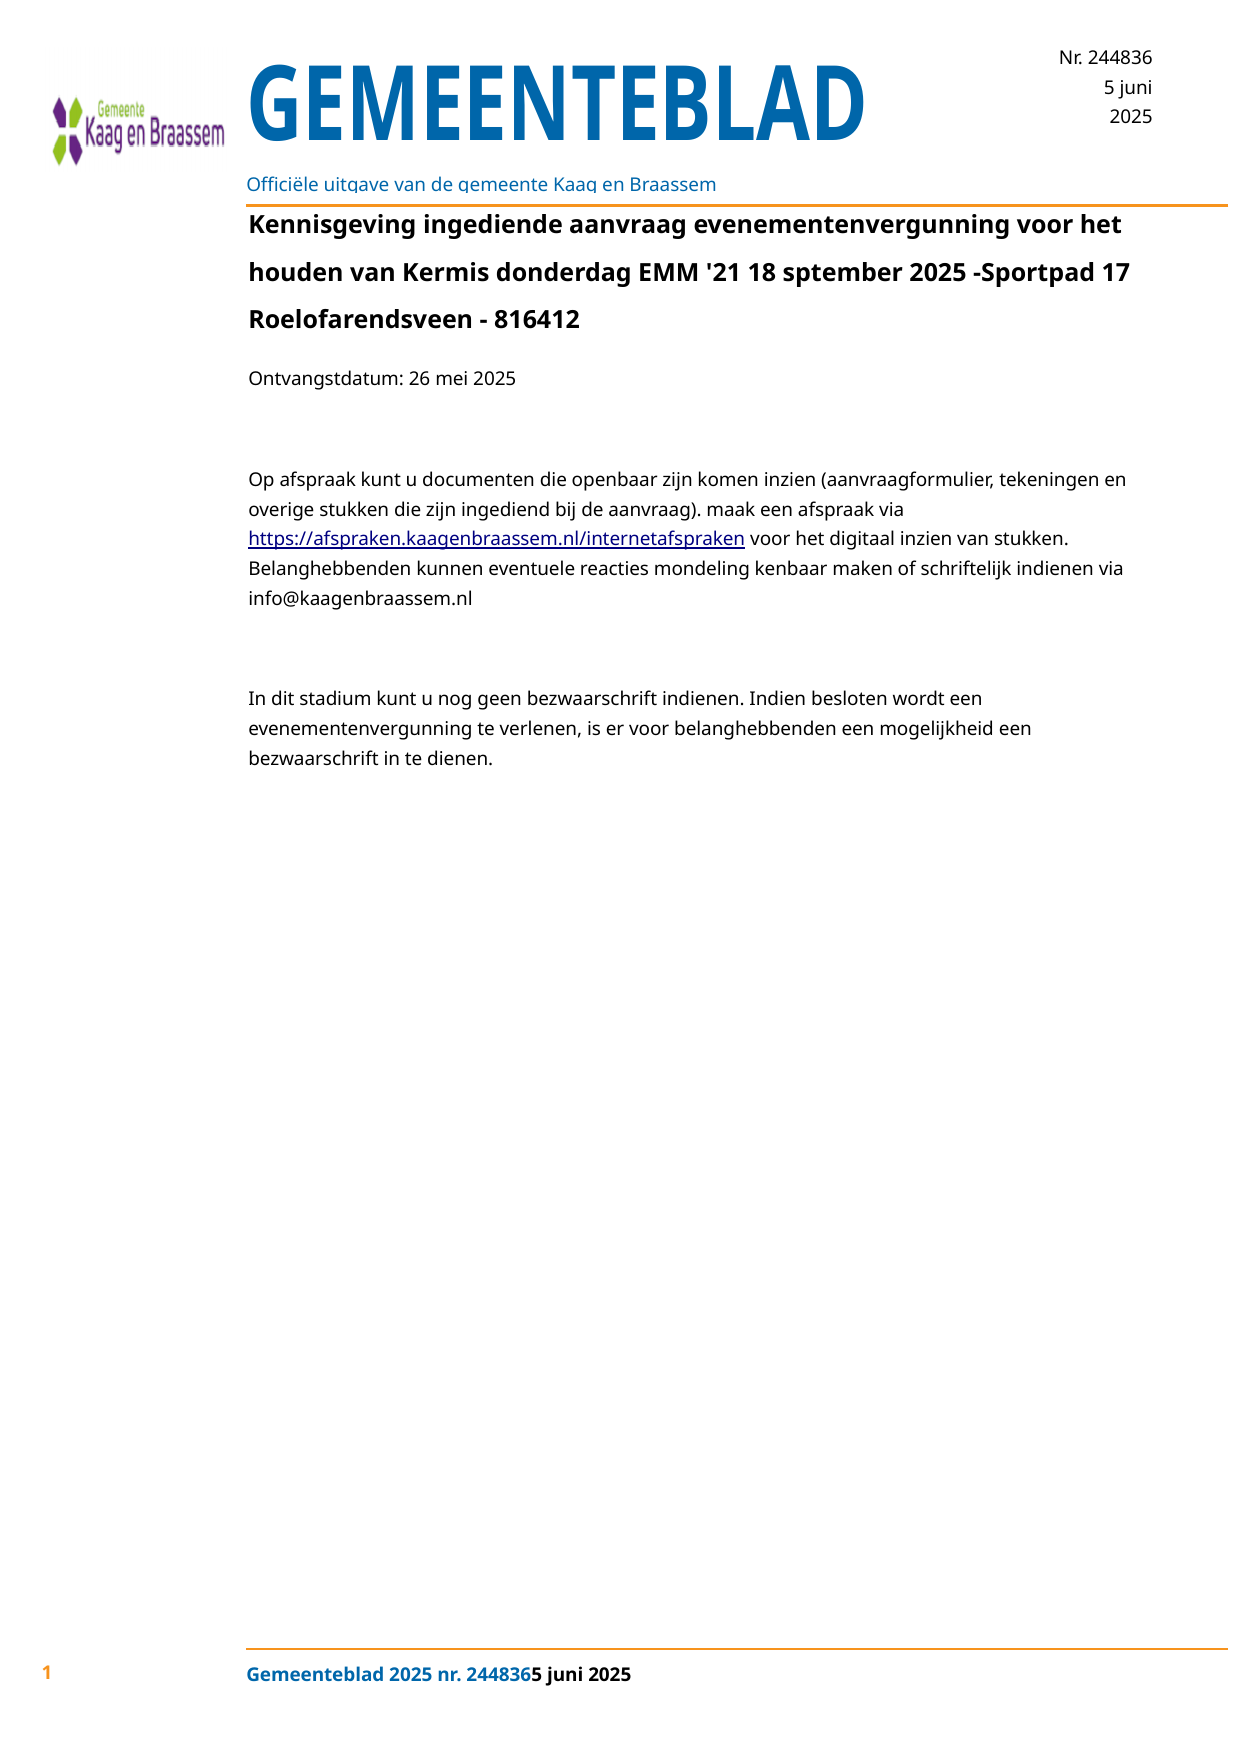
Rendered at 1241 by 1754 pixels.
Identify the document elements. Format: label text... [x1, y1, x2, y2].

text Op afspraak kunt u documenten die openbaar zijn komen inzien (aanvraagformulier, tekeningen en overige stukken die zijn ingediend bij de aanvraag). maak een afspraak via https://afspraken.kaagenbraassem.nl/internetafspraken voor het digitaal inzien van stukken. Belanghebbenden kunnen eventuele reacties mondeling kenbaar maken of schriftelijk indienen via info@kaagenbraassem.nl [248, 466, 1152, 610]
text In dit stadium kunt u nog geen bezwaarschrift indienen. Indien besloten wordt een evenementenvergunning te verlenen, is er voor belanghebbenden een mogelijkheid een bezwaarschrift in te dienen. [248, 686, 1152, 770]
text Ontvangstdatum: 26 mei 2025 [248, 366, 1152, 391]
picture [41, 47, 231, 172]
text Kennisgeving ingediende aanvraag evenementenvergunning voor het houden van Kermis donderdag EMM '21 18 sptember 2025 -Sportpad 17 Roelofarendsveen - 816412 [248, 207, 1152, 336]
